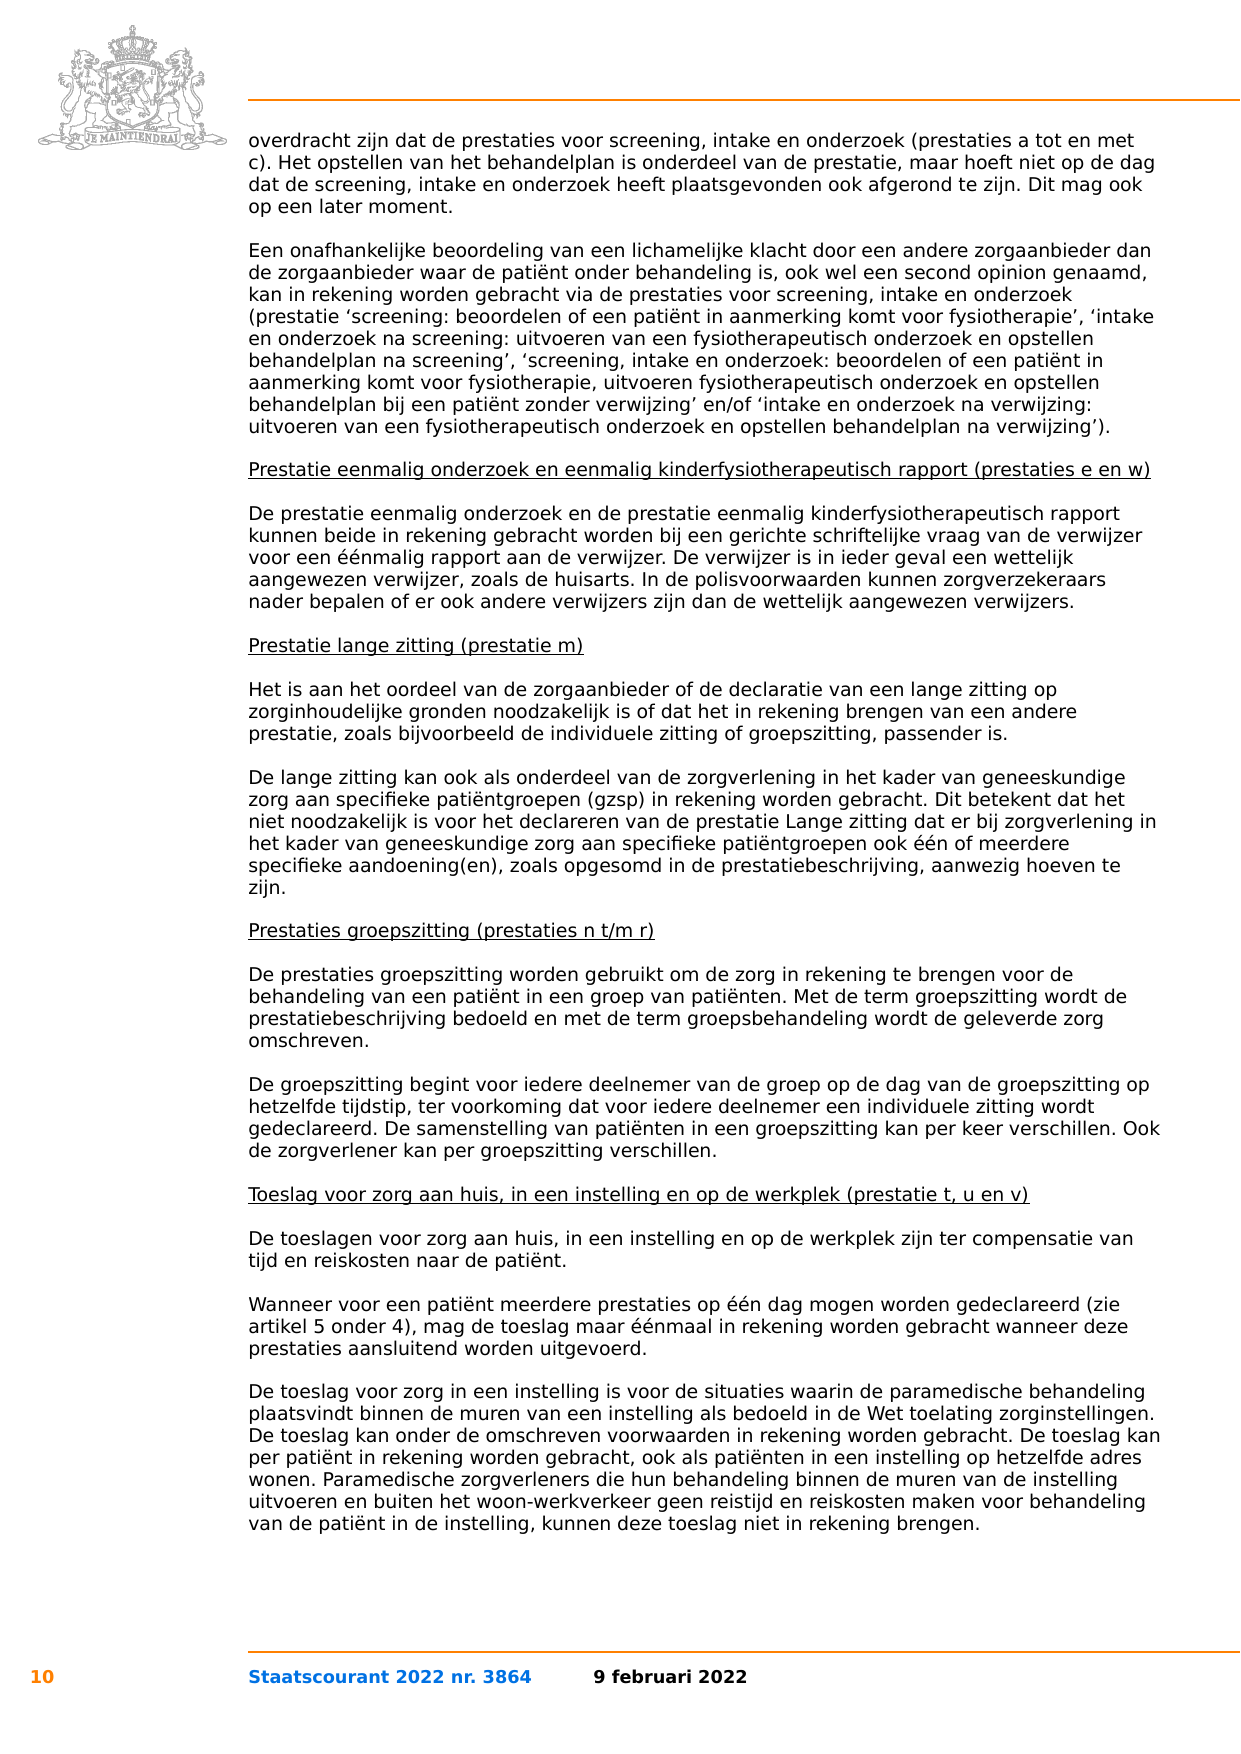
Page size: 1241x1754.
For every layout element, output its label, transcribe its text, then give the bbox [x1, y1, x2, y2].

text overdracht zijn dat de prestaties voor screening, intake en onderzoek (prestaties a tot en met c). Het opstellen van het behandelplan is onderdeel van de prestatie, maar hoeft niet op de dag dat de screening, intake en onderzoek heeft plaatsgevonden ook afgerond te zijn. Dit mag ook op een later moment. [248, 130, 1163, 218]
picture [38, 25, 227, 150]
text Het is aan het oordeel van de zorgaanbieder of de declaratie van een lange zitting op zorginhoudelijke gronden noodzakelijk is of dat het in rekening brengen van een andere prestatie, zoals bijvoorbeeld de individuele zitting of groepszitting, passender is. [248, 679, 1163, 745]
text Wanneer voor een patiënt meerdere prestaties op één dag mogen worden gedeclareerd (zie artikel 5 onder 4), mag de toeslag maar éénmaal in rekening worden gebracht wanneer deze prestaties aansluitend worden uitgevoerd. [248, 1293, 1163, 1359]
text De toeslag voor zorg in een instelling is voor de situaties waarin de paramedische behandeling plaatsvindt binnen de muren van een instelling als bedoeld in de Wet toelating zorginstellingen. De toeslag kan onder de omschreven voorwaarden in rekening worden gebracht. De toeslag kan per patiënt in rekening worden gebracht, ook als patiënten in een instelling op hetzelfde adres wonen. Paramedische zorgverleners die hun behandeling binnen de muren van de instelling uitvoeren en buiten het woon-werkverkeer geen reistijd en reiskosten maken voor behandeling van de patiënt in de instelling, kunnen deze toeslag niet in rekening brengen. [248, 1381, 1163, 1535]
text De groepszitting begint voor iedere deelnemer van de groep op de dag van de groepszitting op hetzelfde tijdstip, ter voorkoming dat voor iedere deelnemer een individuele zitting wordt gedeclareerd. De samenstelling van patiënten in een groepszitting kan per keer verschillen. Ook de zorgverlener kan per groepszitting verschillen. [248, 1074, 1163, 1162]
text De toeslagen voor zorg aan huis, in een instelling en op de werkplek zijn ter compensatie van tijd en reiskosten naar de patiënt. [248, 1228, 1163, 1272]
text De prestaties groepszitting worden gebruikt om de zorg in rekening te brengen voor de behandeling van een patiënt in een groep van patiënten. Met de term groepszitting wordt de prestatiebeschrijving bedoeld en met de term groepsbehandeling wordt de geleverde zorg omschreven. [248, 964, 1163, 1052]
text De prestatie eenmalig onderzoek en de prestatie eenmalig kinderfysiotherapeutisch rapport kunnen beide in rekening gebracht worden bij een gerichte schriftelijke vraag van de verwijzer voor een éénmalig rapport aan de verwijzer. De verwijzer is in ieder geval een wettelijk aangewezen verwijzer, zoals de huisarts. In de polisvoorwaarden kunnen zorgverzekeraars nader bepalen of er ook andere verwijzers zijn dan de wettelijk aangewezen verwijzers. [248, 503, 1163, 613]
subtitle Prestaties groepszitting (prestaties n t/m r) [248, 920, 1163, 942]
text De lange zitting kan ook als onderdeel van de zorgverlening in het kader van geneeskundige zorg aan specifieke patiëntgroepen (gzsp) in rekening worden gebracht. Dit betekent dat het niet noodzakelijk is voor het declareren van de prestatie Lange zitting dat er bij zorgverlening in het kader van geneeskundige zorg aan specifieke patiëntgroepen ook één of meerdere specifieke aandoening(en), zoals opgesomd in de prestatiebeschrijving, aanwezig hoeven te zijn. [248, 767, 1163, 898]
subtitle Prestatie eenmalig onderzoek en eenmalig kinderfysiotherapeutisch rapport (prestaties e en w) [248, 459, 1163, 481]
text Een onafhankelijke beoordeling van een lichamelijke klacht door een andere zorgaanbieder dan de zorgaanbieder waar de patiënt onder behandeling is, ook wel een second opinion genaamd, kan in rekening worden gebracht via de prestaties voor screening, intake en onderzoek (prestatie ‘screening: beoordelen of een patiënt in aanmerking komt voor fysiotherapie’, ‘intake en onderzoek na screening: uitvoeren van een fysiotherapeutisch onderzoek en opstellen behandelplan na screening’, ‘screening, intake en onderzoek: beoordelen of een patiënt in aanmerking komt voor fysiotherapie, uitvoeren fysiotherapeutisch onderzoek en opstellen behandelplan bij een patiënt zonder verwijzing’ en/of ‘intake en onderzoek na verwijzing: uitvoeren van een fysiotherapeutisch onderzoek en opstellen behandelplan na verwijzing’). [248, 240, 1163, 437]
subtitle Prestatie lange zitting (prestatie m) [248, 635, 1163, 657]
subtitle Toeslag voor zorg aan huis, in een instelling en op de werkplek (prestatie t, u en v) [248, 1184, 1163, 1206]
